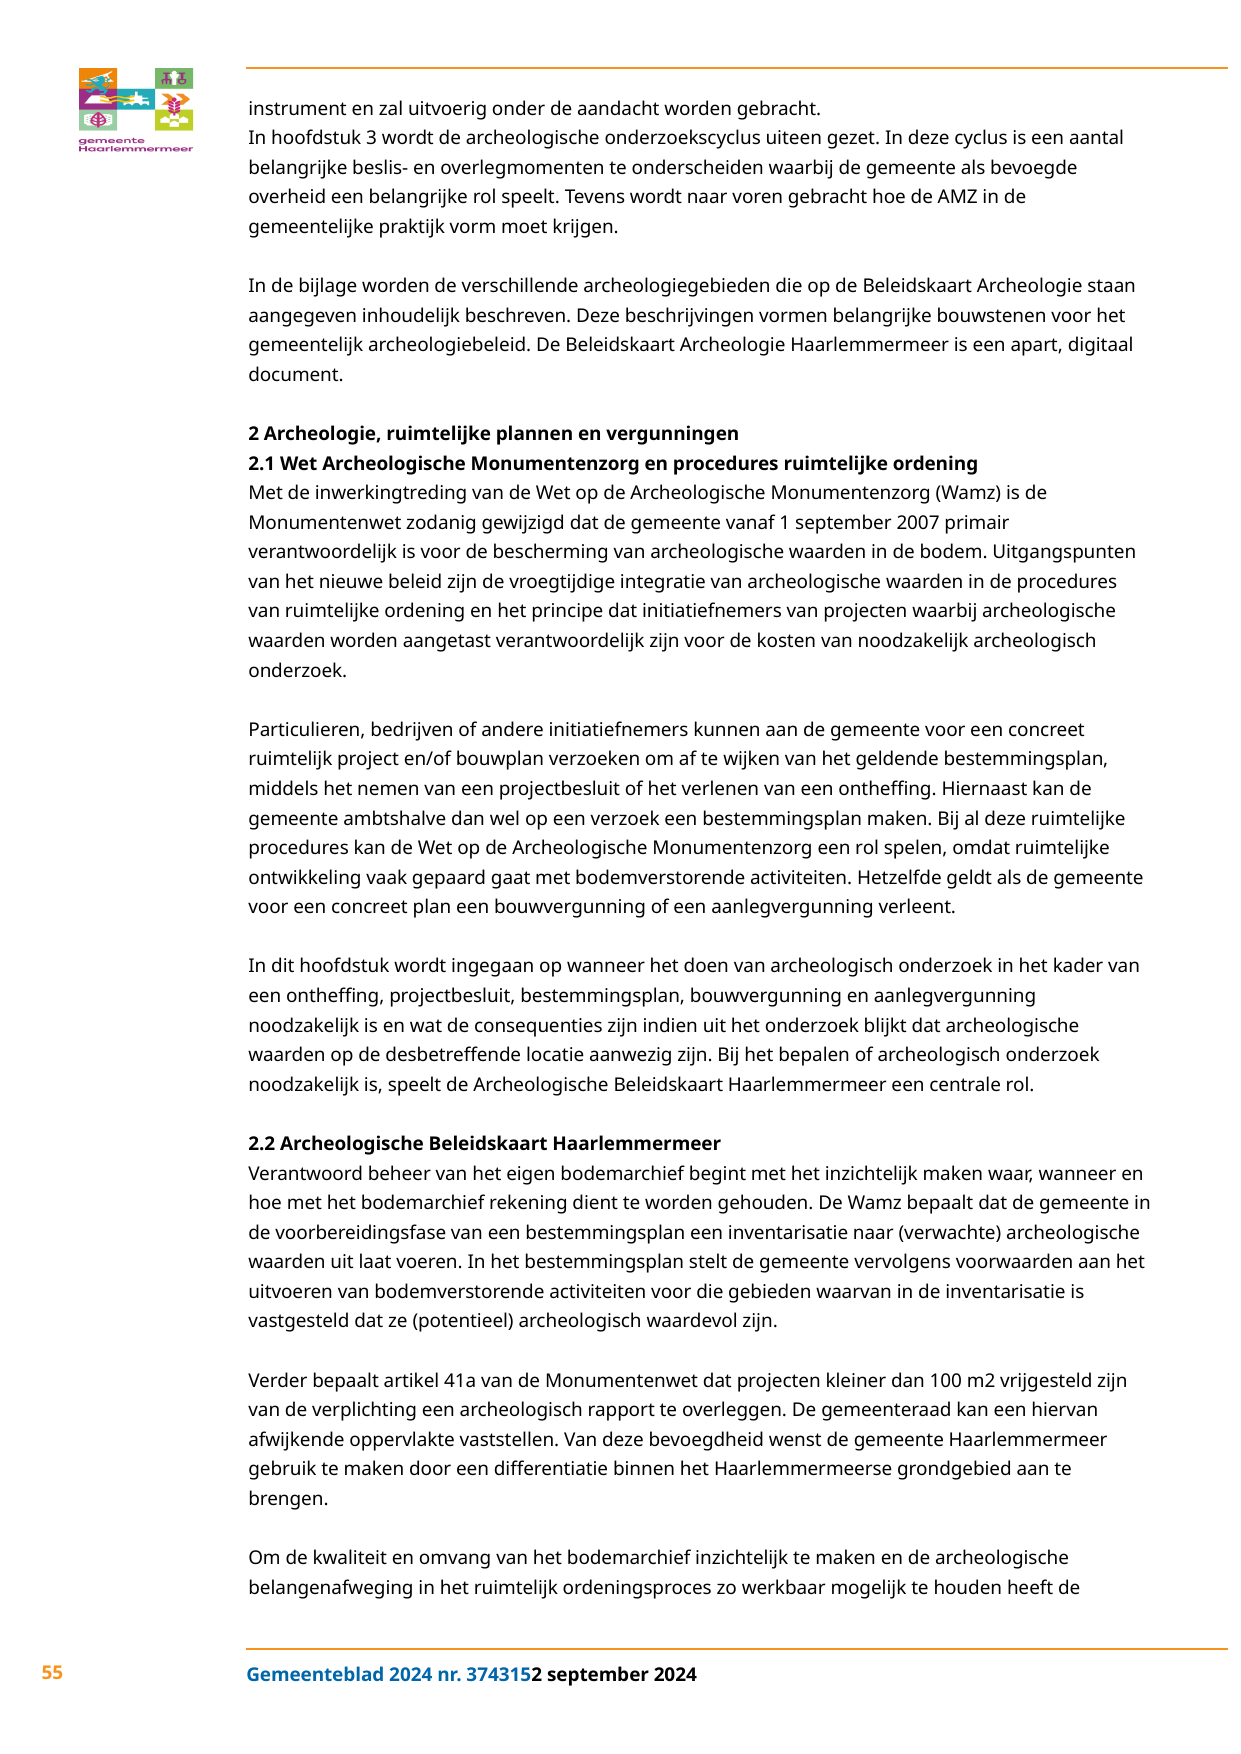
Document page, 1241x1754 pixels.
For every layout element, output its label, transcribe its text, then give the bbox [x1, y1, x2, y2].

text Met de inwerkingtreding van de Wet op de Archeologische Monumentenzorg (Wamz) is de Monumentenwet zodanig gewijzigd dat de gemeente vanaf 1 september 2007 primair verantwoordelijk is voor de bescherming van archeologische waarden in de bodem. Uitgangspunten van het nieuwe beleid zijn de vroegtijdige integratie van archeologische waarden in de procedures van ruimtelijke ordening en het principe dat initiatiefnemers van projecten waarbij archeologische waarden worden aangetast verantwoordelijk zijn voor de kosten van noodzakelijk archeologisch onderzoek. [248, 479, 1152, 683]
text In hoofdstuk 3 wordt de archeologische onderzoekscyclus uiteen gezet. In deze cyclus is een aantal belangrijke beslis- en overlegmomenten te onderscheiden waarbij de gemeente als bevoegde overheid een belangrijke rol speelt. Tevens wordt naar voren gebracht hoe de AMZ in de gemeentelijke praktijk vorm moet krijgen. [248, 124, 1152, 239]
picture [41, 47, 231, 172]
text 2.2 Archeologische Beleidskaart Haarlemmermeer [248, 1130, 1152, 1156]
text Particulieren, bedrijven of andere initiatiefnemers kunnen aan de gemeente voor een concreet ruimtelijk project en/of bouwplan verzoeken om af te wijken van het geldende bestemmingsplan, middels het nemen van een projectbesluit of het verlenen van een ontheffing. Hiernaast kan de gemeente ambtshalve dan wel op een verzoek een bestemmingsplan maken. Bij al deze ruimtelijke procedures kan de Wet op de Archeologische Monumentenzorg een rol spelen, omdat ruimtelijke ontwikkeling vaak gepaard gaat met bodemverstorende activiteiten. Hetzelfde geldt als de gemeente voor een concreet plan een bouwvergunning of een aanlegvergunning verleent. [248, 716, 1152, 919]
text Om de kwaliteit en omvang van het bodemarchief inzichtelijk te maken en de archeologische belangenafweging in het ruimtelijk ordeningsproces zo werkbaar mogelijk te houden heeft de [248, 1544, 1152, 1600]
text Verantwoord beheer van het eigen bodemarchief begint met het inzichtelijk maken waar, wanneer en hoe met het bodemarchief rekening dient te worden gehouden. De Wamz bepaalt dat de gemeente in de voorbereidingsfase van een bestemmingsplan een inventarisatie naar (verwachte) archeologische waarden uit laat voeren. In het bestemmingsplan stelt de gemeente vervolgens voorwaarden aan het uitvoeren van bodemverstorende activiteiten voor die gebieden waarvan in de inventarisatie is vastgesteld dat ze (potentieel) archeologisch waardevol zijn. [248, 1160, 1152, 1333]
text Verder bepaalt artikel 41a van de Monumentenwet dat projecten kleiner dan 100 m2 vrijgesteld zijn van de verplichting een archeologisch rapport te overleggen. De gemeenteraad kan een hiervan afwijkende oppervlakte vaststellen. Van deze bevoegdheid wenst de gemeente Haarlemmermeer gebruik te maken door een differentiatie binnen het Haarlemmermeerse grondgebied aan te brengen. [248, 1367, 1152, 1511]
text 2 Archeologie, ruimtelijke plannen en vergunningen [248, 420, 1152, 446]
text In dit hoofdstuk wordt ingegaan op wanneer het doen van archeologisch onderzoek in het kader van een ontheffing, projectbesluit, bestemmingsplan, bouwvergunning en aanlegvergunning noodzakelijk is en wat de consequenties zijn indien uit het onderzoek blijkt dat archeologische waarden op de desbetreffende locatie aanwezig zijn. Bij het bepalen of archeologisch onderzoek noodzakelijk is, speelt de Archeologische Beleidskaart Haarlemmermeer een centrale rol. [248, 953, 1152, 1097]
text 2.1 Wet Archeologische Monumentenzorg en procedures ruimtelijke ordening [248, 450, 1152, 476]
text In de bijlage worden de verschillende archeologiegebieden die op de Beleidskaart Archeologie staan aangegeven inhoudelijk beschreven. Deze beschrijvingen vormen belangrijke bouwstenen voor het gemeentelijk archeologiebeleid. De Beleidskaart Archeologie Haarlemmermeer is een apart, digitaal document. [248, 272, 1152, 387]
text instrument en zal uitvoerig onder de aandacht worden gebracht. [248, 95, 1152, 121]
